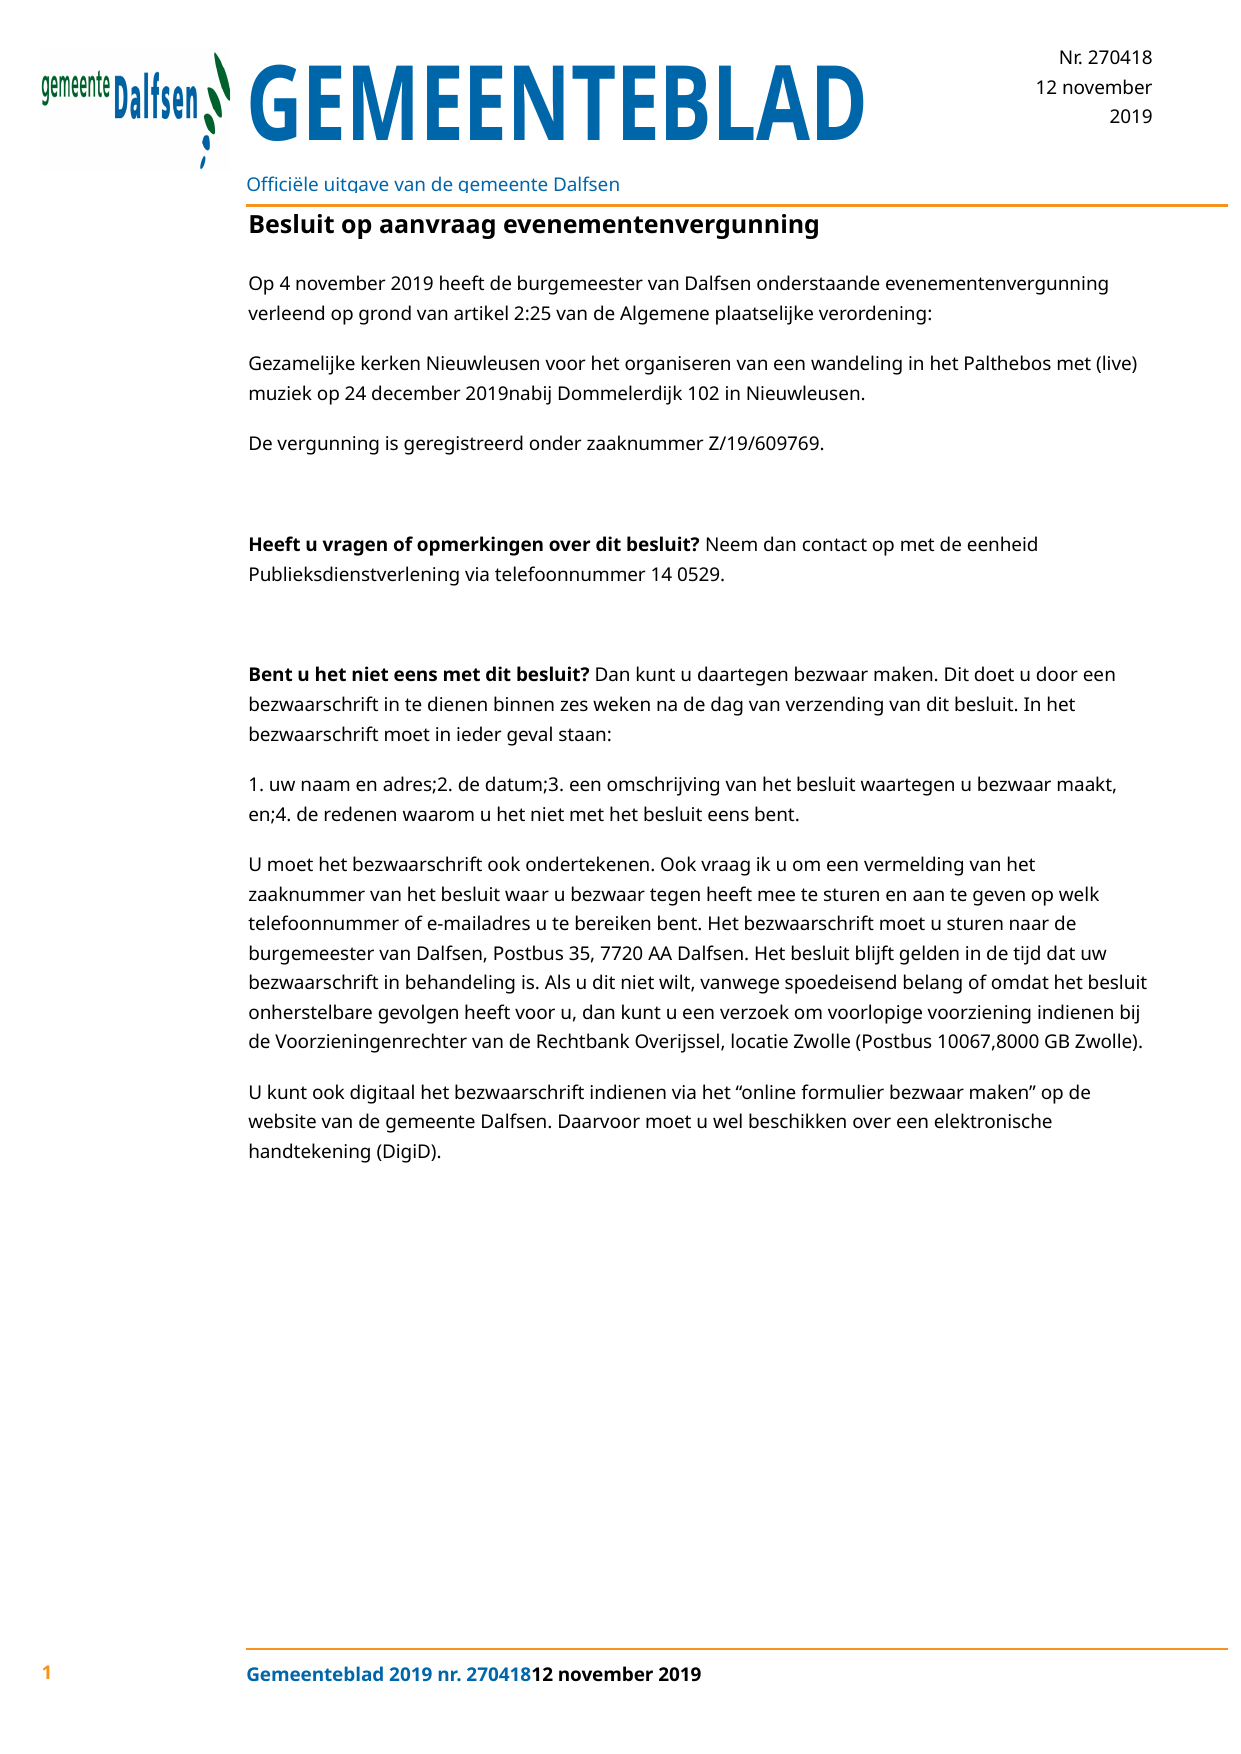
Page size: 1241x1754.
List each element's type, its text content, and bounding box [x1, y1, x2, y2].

text Bent u het niet eens met dit besluit? Dan kunt u daartegen bezwaar maken. Dit doet u door een bezwaarschrift in te dienen binnen zes weken na de dag van verzending van dit besluit. In het bezwaarschrift moet in ieder geval staan: [248, 662, 1152, 746]
text Besluit op aanvraag evenementenvergunning [248, 207, 1152, 241]
text Op 4 november 2019 heeft de burgemeester van Dalfsen onderstaande evenementenvergunning verleend op grond van artikel 2:25 van de Algemene plaatselijke verordening: [248, 270, 1152, 326]
text Gezamelijke kerken Nieuwleusen voor het organiseren van een wandeling in het Palthebos met (live) muziek op 24 december 2019nabij Dommelerdijk 102 in Nieuwleusen. [248, 350, 1152, 406]
text 1. uw naam en adres;2. de datum;3. een omschrijving van het besluit waartegen u bezwaar maakt, en;4. de redenen waarom u het niet met het besluit eens bent. [248, 771, 1152, 826]
text U moet het bezwaarschrift ook ondertekenen. Ook vraag ik u om een vermelding van het zaaknummer van het besluit waar u bezwaar tegen heeft mee te sturen en aan te geven op welk telefoonnummer of e-mailadres u te bereiken bent. Het bezwaarschrift moet u sturen naar de burgemeester van Dalfsen, Postbus 35, 7720 AA Dalfsen. Het besluit blijft gelden in de tijd dat uw bezwaarschrift in behandeling is. Als u dit niet wilt, vanwege spoedeisend belang of omdat het besluit onherstelbare gevolgen heeft voor u, dan kunt u een verzoek om voorlopige voorziening indienen bij de Voorzieningenrechter van de Rechtbank Overijssel, locatie Zwolle (Postbus 10067,8000 GB Zwolle). [248, 851, 1152, 1054]
picture [41, 47, 231, 172]
text De vergunning is geregistreerd onder zaaknummer Z/19/609769. [248, 430, 1152, 456]
text U kunt ook digitaal het bezwaarschrift indienen via het “online formulier bezwaar maken” op de website van de gemeente Dalfsen. Daarvoor moet u wel beschikken over een elektronische handtekening (DigiD). [248, 1079, 1152, 1164]
text Heeft u vragen of opmerkingen over dit besluit? Neem dan contact op met de eenheid Publieksdienstverlening via telefoonnummer 14 0529. [248, 531, 1152, 586]
